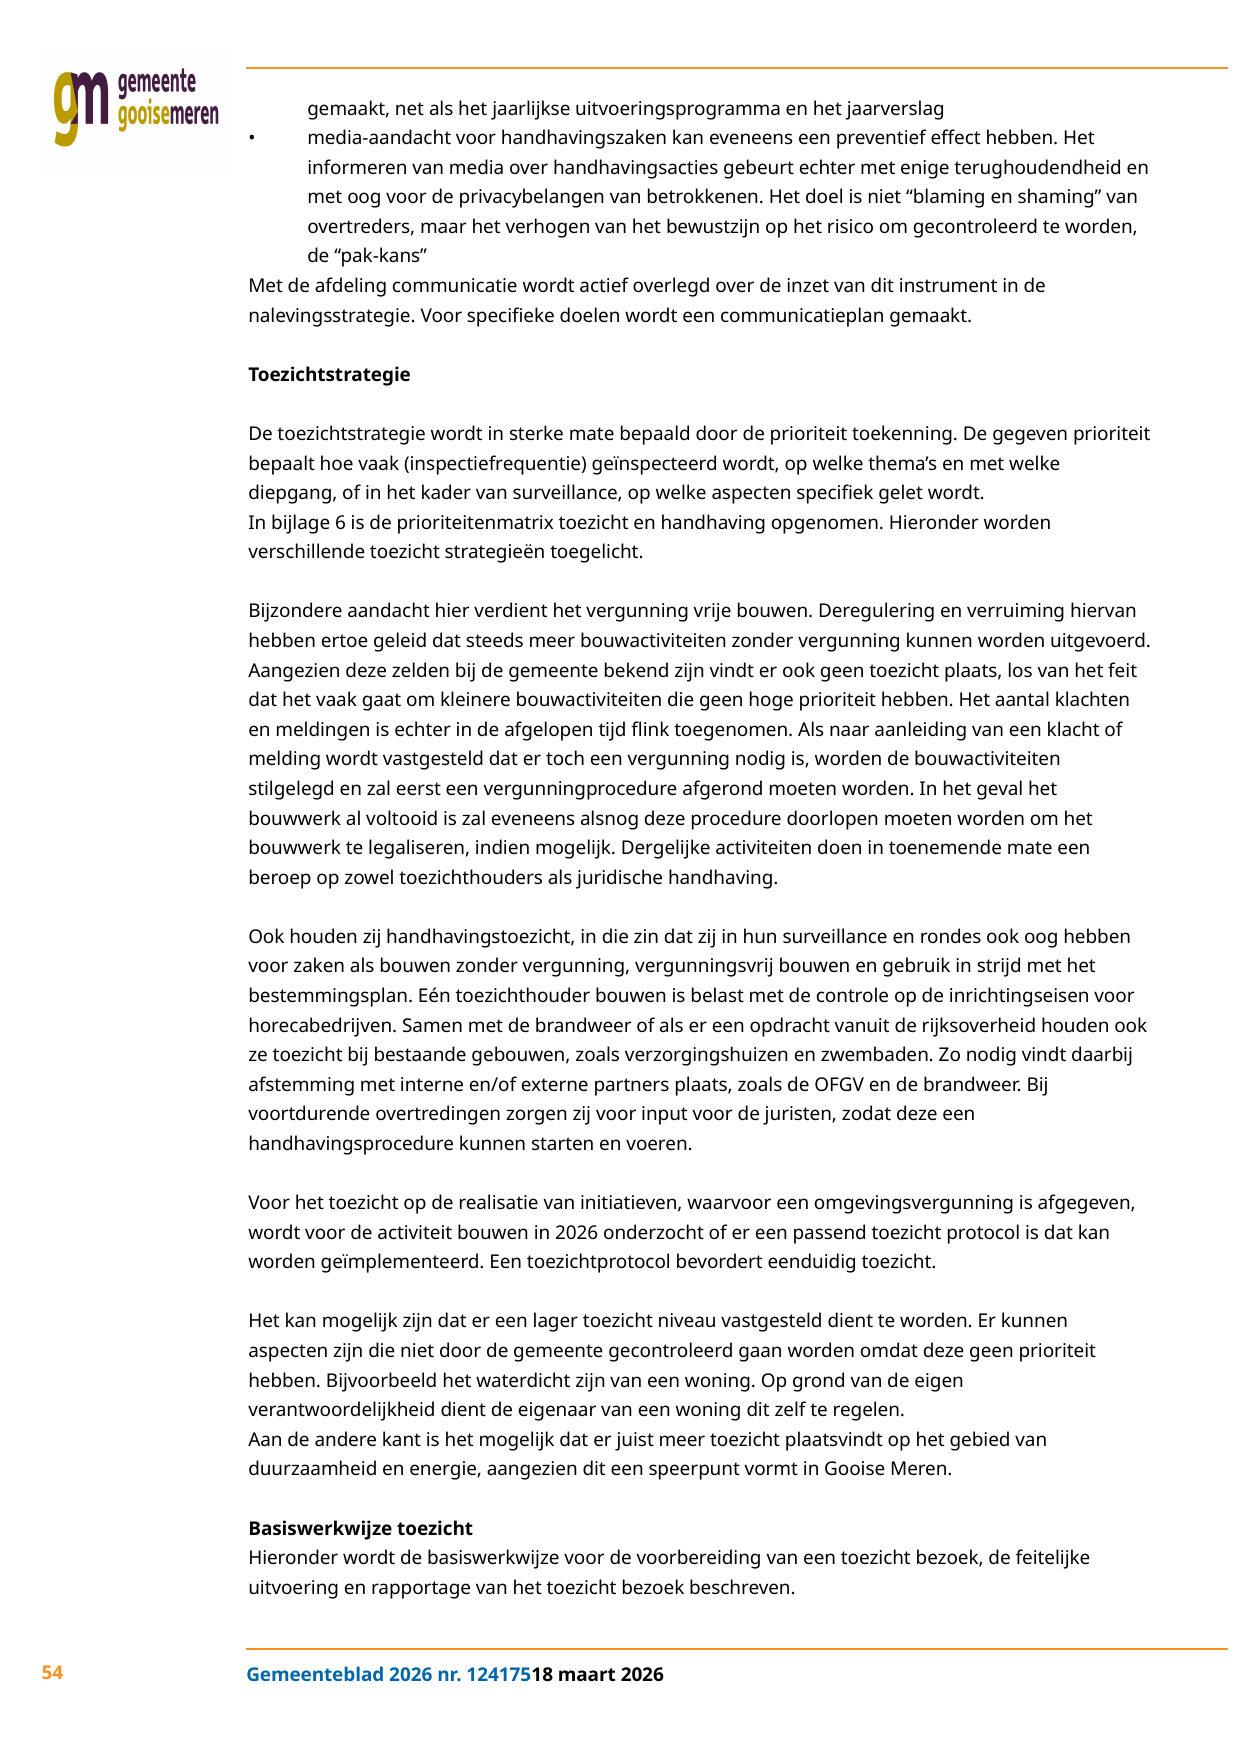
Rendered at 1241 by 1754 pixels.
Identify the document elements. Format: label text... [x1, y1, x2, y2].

text In bijlage 6 is de prioriteitenmatrix toezicht en handhaving opgenomen. Hieronder worden verschillende toezicht strategieën toegelicht. [248, 509, 1152, 564]
list gemaakt, net als het jaarlijkse uitvoeringsprogramma en het jaarverslag [248, 95, 1152, 121]
text Ook houden zij handhavingstoezicht, in die zin dat zij in hun surveillance en rondes ook oog hebben voor zaken als bouwen zonder vergunning, vergunningsvrij bouwen en gebruik in strijd met het bestemmingsplan. Eén toezichthouder bouwen is belast met de controle op de inrichtingseisen voor horecabedrijven. Samen met de brandweer of als er een opdracht vanuit de rijksoverheid houden ook ze toezicht bij bestaande gebouwen, zoals verzorgingshuizen en zwembaden. Zo nodig vindt daarbij afstemming met interne en/of externe partners plaats, zoals de OFGV en de brandweer. Bij voortdurende overtredingen zorgen zij voor input voor de juristen, zodat deze een handhavingsprocedure kunnen starten en voeren. [248, 923, 1152, 1156]
text Aan de andere kant is het mogelijk dat er juist meer toezicht plaatsvindt op het gebied van duurzaamheid en energie, aangezien dit een speerpunt vormt in Gooise Meren. [248, 1426, 1152, 1481]
text Bijzondere aandacht hier verdient het vergunning vrije bouwen. Deregulering en verruiming hiervan hebben ertoe geleid dat steeds meer bouwactiviteiten zonder vergunning kunnen worden uitgevoerd. Aangezien deze zelden bij de gemeente bekend zijn vindt er ook geen toezicht plaats, los van het feit dat het vaak gaat om kleinere bouwactiviteiten die geen hoge prioriteit hebben. Het aantal klachten en meldingen is echter in de afgelopen tijd flink toegenomen. Als naar aanleiding van een klacht of melding wordt vastgesteld dat er toch een vergunning nodig is, worden de bouwactiviteiten stilgelegd en zal eerst een vergunningprocedure afgerond moeten worden. In het geval het bouwwerk al voltooid is zal eveneens alsnog deze procedure doorlopen moeten worden om het bouwwerk te legaliseren, indien mogelijk. Dergelijke activiteiten doen in toenemende mate een beroep op zowel toezichthouders als juridische handhaving. [248, 598, 1152, 890]
picture [41, 47, 231, 172]
text Met de afdeling communicatie wordt actief overlegd over de inzet van dit instrument in de nalevingsstrategie. Voor specifieke doelen wordt een communicatieplan gemaakt. [248, 272, 1152, 328]
text Basiswerkwijze toezicht [248, 1515, 1152, 1541]
text Het kan mogelijk zijn dat er een lager toezicht niveau vastgesteld dient te worden. Er kunnen aspecten zijn die niet door de gemeente gecontroleerd gaan worden omdat deze geen prioriteit hebben. Bijvoorbeeld het waterdicht zijn van een woning. Op grond van de eigen verantwoordelijkheid dient de eigenaar van een woning dit zelf te regelen. [248, 1308, 1152, 1422]
text Toezichtstrategie [248, 361, 1152, 387]
text De toezichtstrategie wordt in sterke mate bepaald door de prioriteit toekenning. De gegeven prioriteit bepaalt hoe vaak (inspectiefrequentie) geïnspecteerd wordt, op welke thema’s en met welke diepgang, of in het kader van surveillance, op welke aspecten specifiek gelet wordt. [248, 420, 1152, 505]
list media-aandacht voor handhavingszaken kan eveneens een preventief effect hebben. Het informeren van media over handhavingsacties gebeurt echter met enige terughoudendheid en met oog voor de privacybelangen van betrokkenen. Het doel is niet “blaming en shaming” van overtreders, maar het verhogen van het bewustzijn op het risico om gecontroleerd te worden, de “pak-kans” [248, 124, 1152, 268]
text Voor het toezicht op de realisatie van initiatieven, waarvoor een omgevingsvergunning is afgegeven, wordt voor de activiteit bouwen in 2026 onderzocht of er een passend toezicht protocol is dat kan worden geïmplementeerd. Een toezichtprotocol bevordert eenduidig toezicht. [248, 1189, 1152, 1274]
text Hieronder wordt de basiswerkwijze voor de voorbereiding van een toezicht bezoek, de feitelijke uitvoering en rapportage van het toezicht bezoek beschreven. [248, 1544, 1152, 1600]
